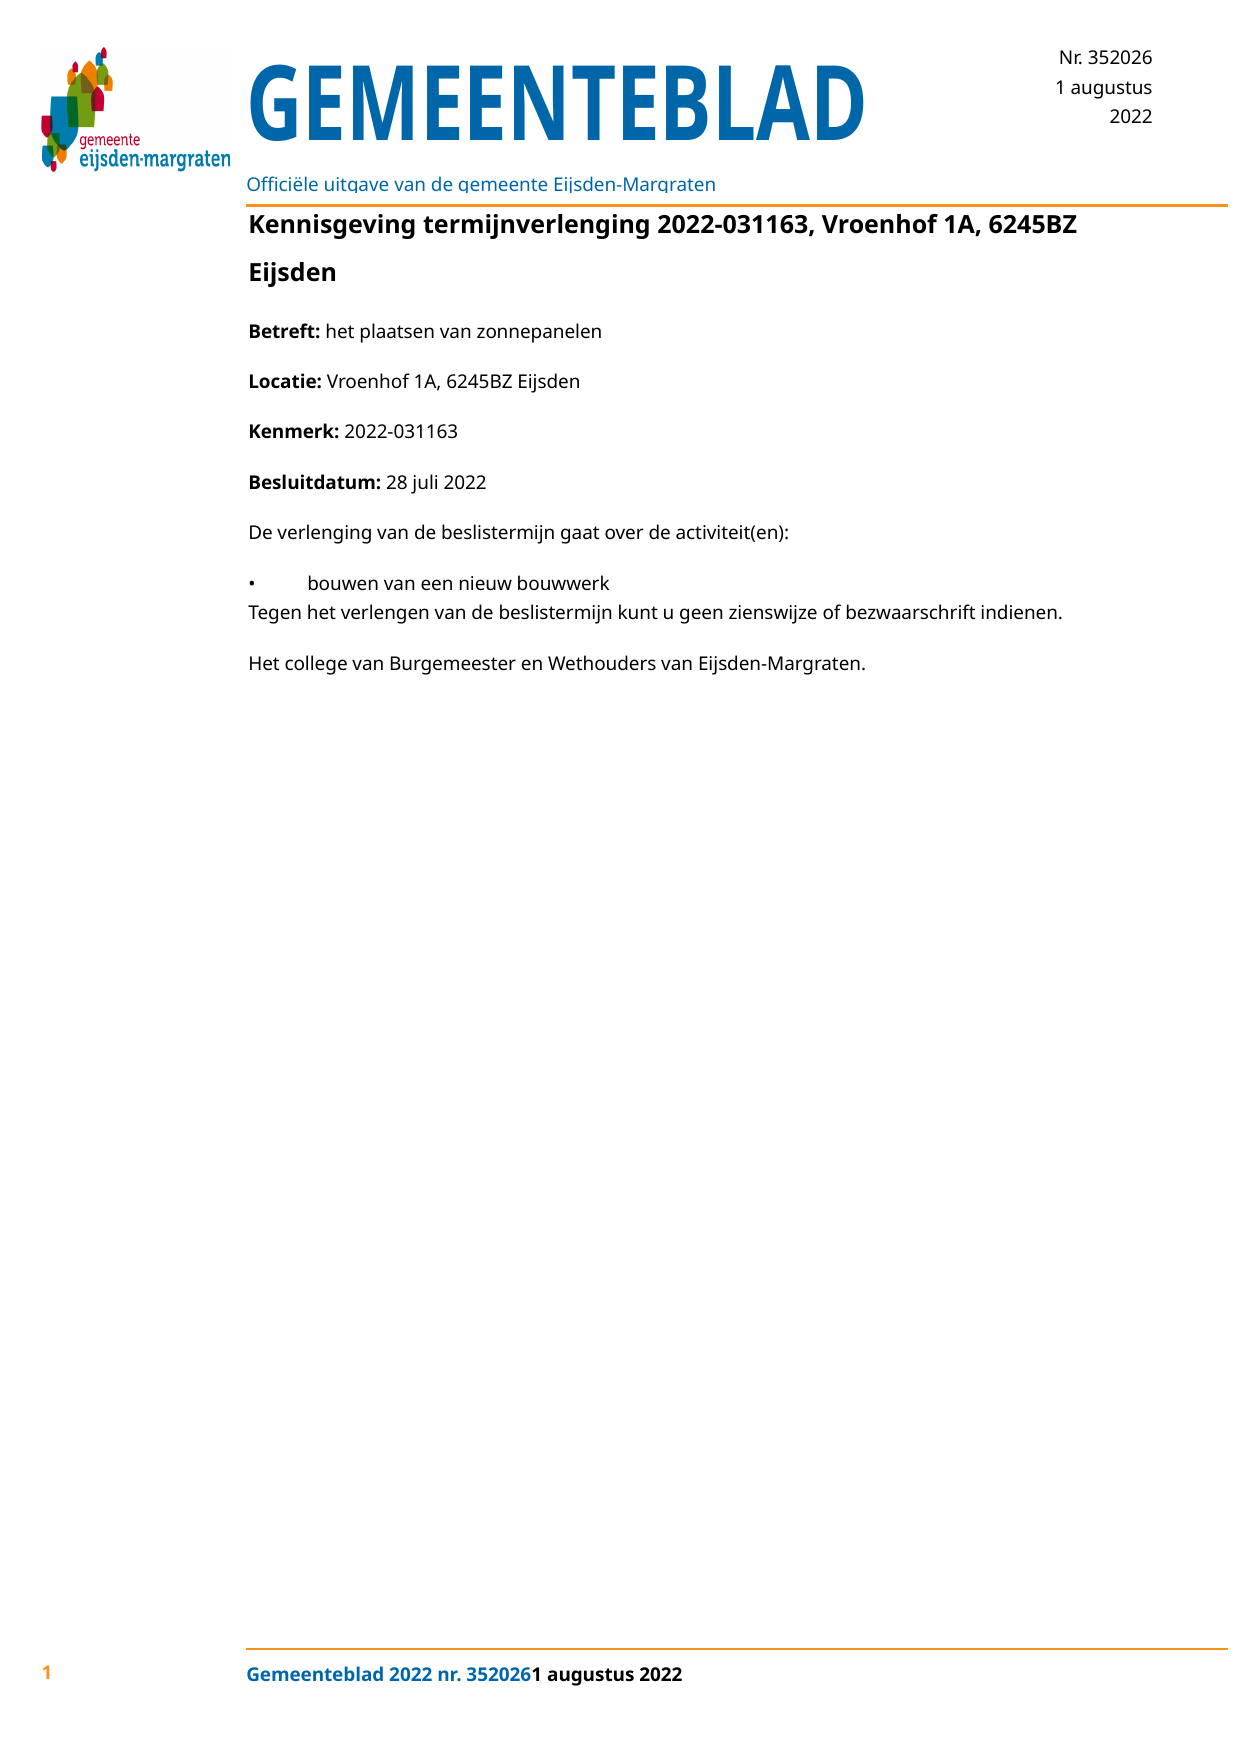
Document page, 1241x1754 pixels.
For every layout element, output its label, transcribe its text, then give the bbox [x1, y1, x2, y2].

text De verlenging van de beslistermijn gaat over de activiteit(en): [248, 519, 1152, 545]
picture [41, 47, 231, 172]
text Tegen het verlengen van de beslistermijn kunt u geen zienswijze of bezwaarschrift indienen. [248, 599, 1152, 625]
text Kennisgeving termijnverlenging 2022-031163, Vroenhof 1A, 6245BZ Eijsden [248, 207, 1152, 288]
text Betreft: het plaatsen van zonnepanelen [248, 318, 1152, 344]
text Kenmerk: 2022-031163 [248, 419, 1152, 444]
list bouwen van een nieuw bouwwerk [248, 570, 1152, 596]
text Locatie: Vroenhof 1A, 6245BZ Eijsden [248, 368, 1152, 394]
text Het college van Burgemeester en Wethouders van Eijsden-Margraten. [248, 650, 1152, 676]
text Besluitdatum: 28 juli 2022 [248, 469, 1152, 495]
